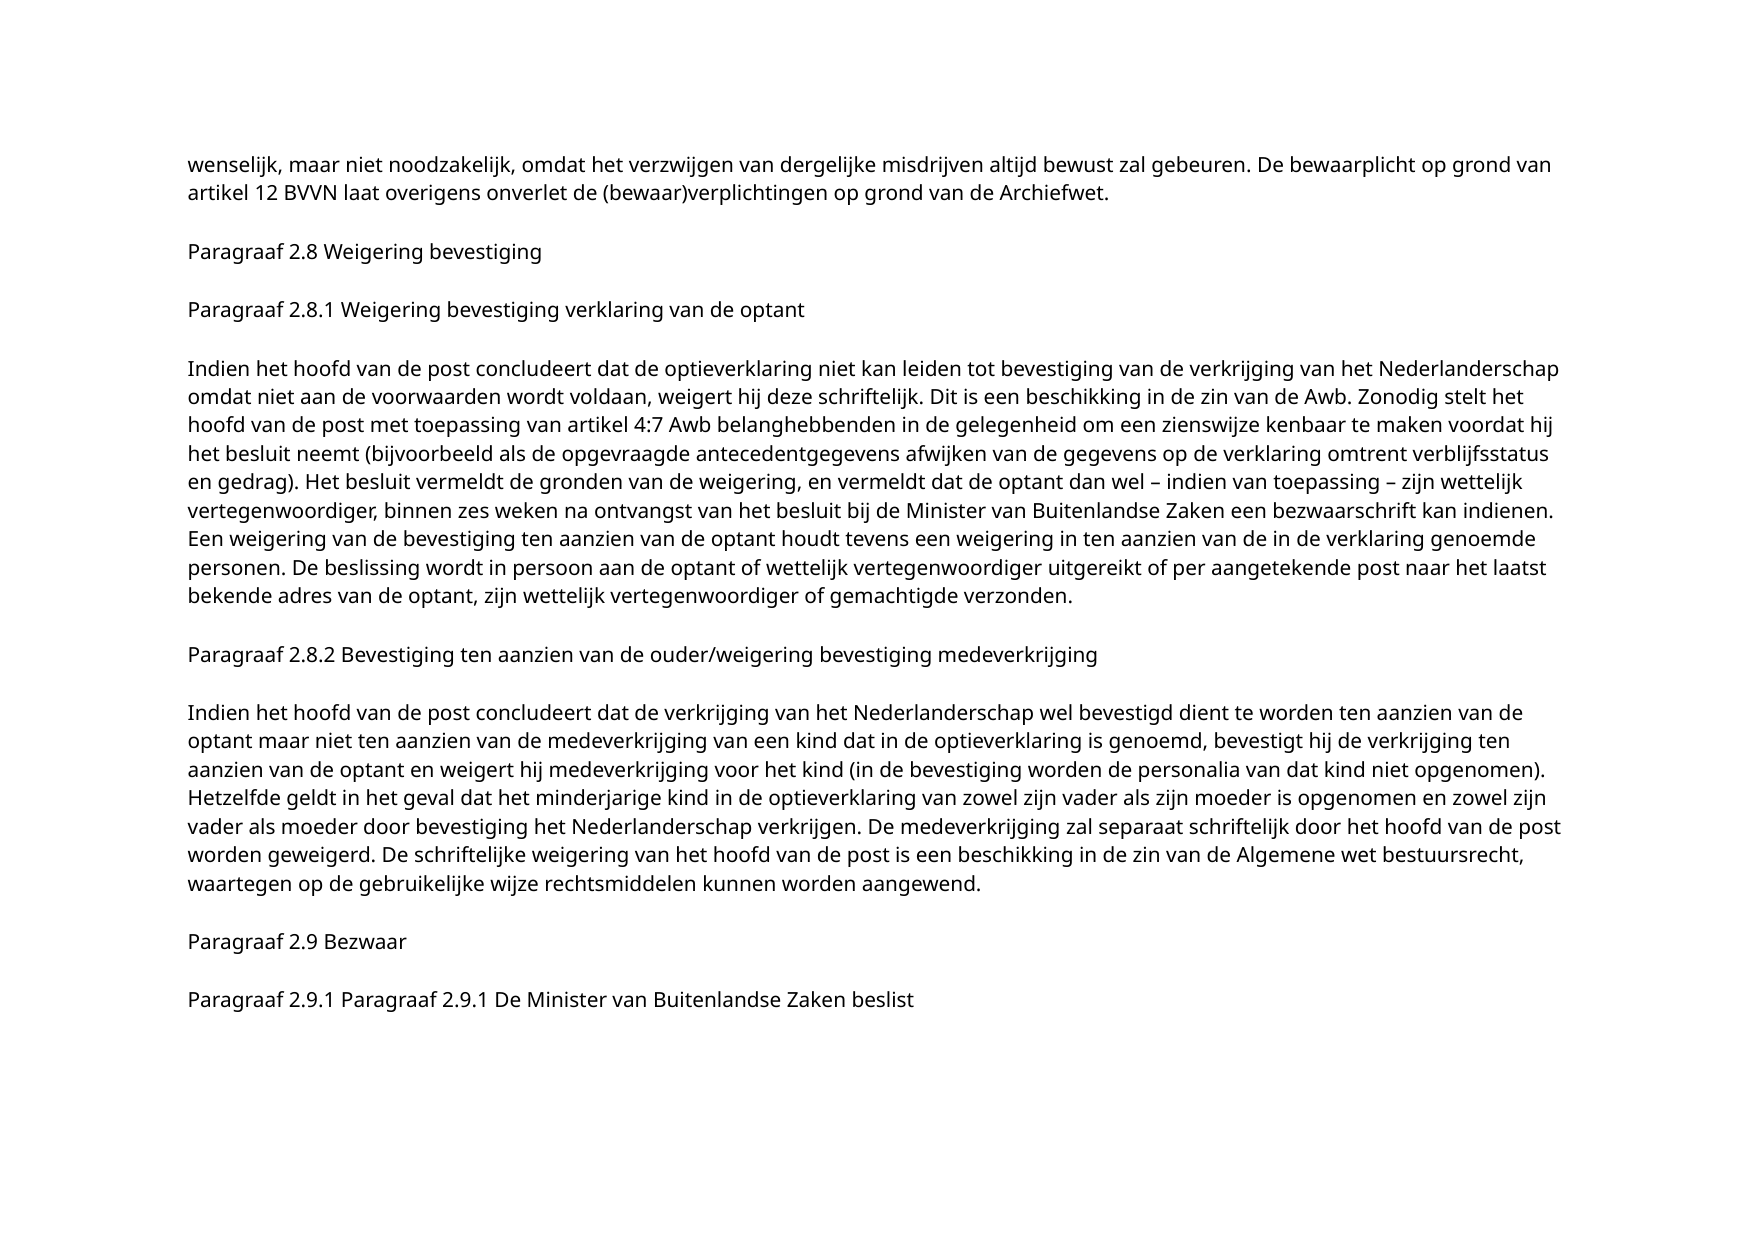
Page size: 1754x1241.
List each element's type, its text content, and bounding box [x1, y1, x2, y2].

text Indien het hoofd van de post concludeert dat de optieverklaring niet kan leiden tot bevestiging van de verkrijging van het Nederlanderschap omdat niet aan de voorwaarden wordt voldaan, weigert hij deze schriftelijk. Dit is een beschikking in de zin van de Awb. Zonodig stelt het hoofd van de post met toepassing van artikel 4:7 Awb belanghebbenden in de gelegenheid om een zienswijze kenbaar te maken voordat hij het besluit neemt (bijvoorbeeld als de opgevraagde antecedentgegevens afwijken van de gegevens op de verklaring omtrent verblijfsstatus en gedrag). Het besluit vermeldt de gronden van de weigering, en vermeldt dat de optant dan wel – indien van toepassing – zijn wettelijk vertegenwoordiger, binnen zes weken na ontvangst van het besluit bij de Minister van Buitenlandse Zaken een bezwaarschrift kan indienen. Een weigering van de bevestiging ten aanzien van de optant houdt tevens een weigering in ten aanzien van de in de verklaring genoemde personen. De beslissing wordt in persoon aan de optant of wettelijk vertegenwoordiger uitgereikt of per aangetekende post naar het laatst bekende adres van de optant, zijn wettelijk vertegenwoordiger of gemachtigde verzonden. [187, 354, 1566, 610]
text Paragraaf 2.8.2 Bevestiging ten aanzien van de ouder/weigering bevestiging medeverkrijging [187, 640, 1566, 668]
text Indien het hoofd van de post concludeert dat de verkrijging van het Nederlanderschap wel bevestigd dient te worden ten aanzien van de optant maar niet ten aanzien van de medeverkrijging van een kind dat in de optieverklaring is genoemd, bevestigt hij de verkrijging ten aanzien van de optant en weigert hij medeverkrijging voor het kind (in de bevestiging worden de personalia van dat kind niet opgenomen). Hetzelfde geldt in het geval dat het minderjarige kind in de optieverklaring van zowel zijn vader als zijn moeder is opgenomen en zowel zijn vader als moeder door bevestiging het Nederlanderschap verkrijgen. De medeverkrijging zal separaat schriftelijk door het hoofd van de post worden geweigerd. De schriftelijke weigering van het hoofd van de post is een beschikking in de zin van de Algemene wet bestuursrecht, waartegen op de gebruikelijke wijze rechtsmiddelen kunnen worden aangewend. [187, 698, 1566, 897]
text Paragraaf 2.8 Weigering bevestiging [187, 237, 1566, 265]
text Paragraaf 2.8.1 Weigering bevestiging verklaring van de optant [187, 295, 1566, 324]
text Paragraaf 2.9.1 Paragraaf 2.9.1 De Minister van Buitenlandse Zaken beslist [187, 986, 1566, 1014]
text Paragraaf 2.9 Bezwaar [187, 927, 1566, 956]
text wenselijk, maar niet noodzakelijk, omdat het verzwijgen van dergelijke misdrijven altijd bewust zal gebeuren. De bewaarplicht op grond van artikel 12 BVVN laat overigens onverlet de (bewaar)verplichtingen op grond van de Archiefwet. [187, 150, 1566, 207]
